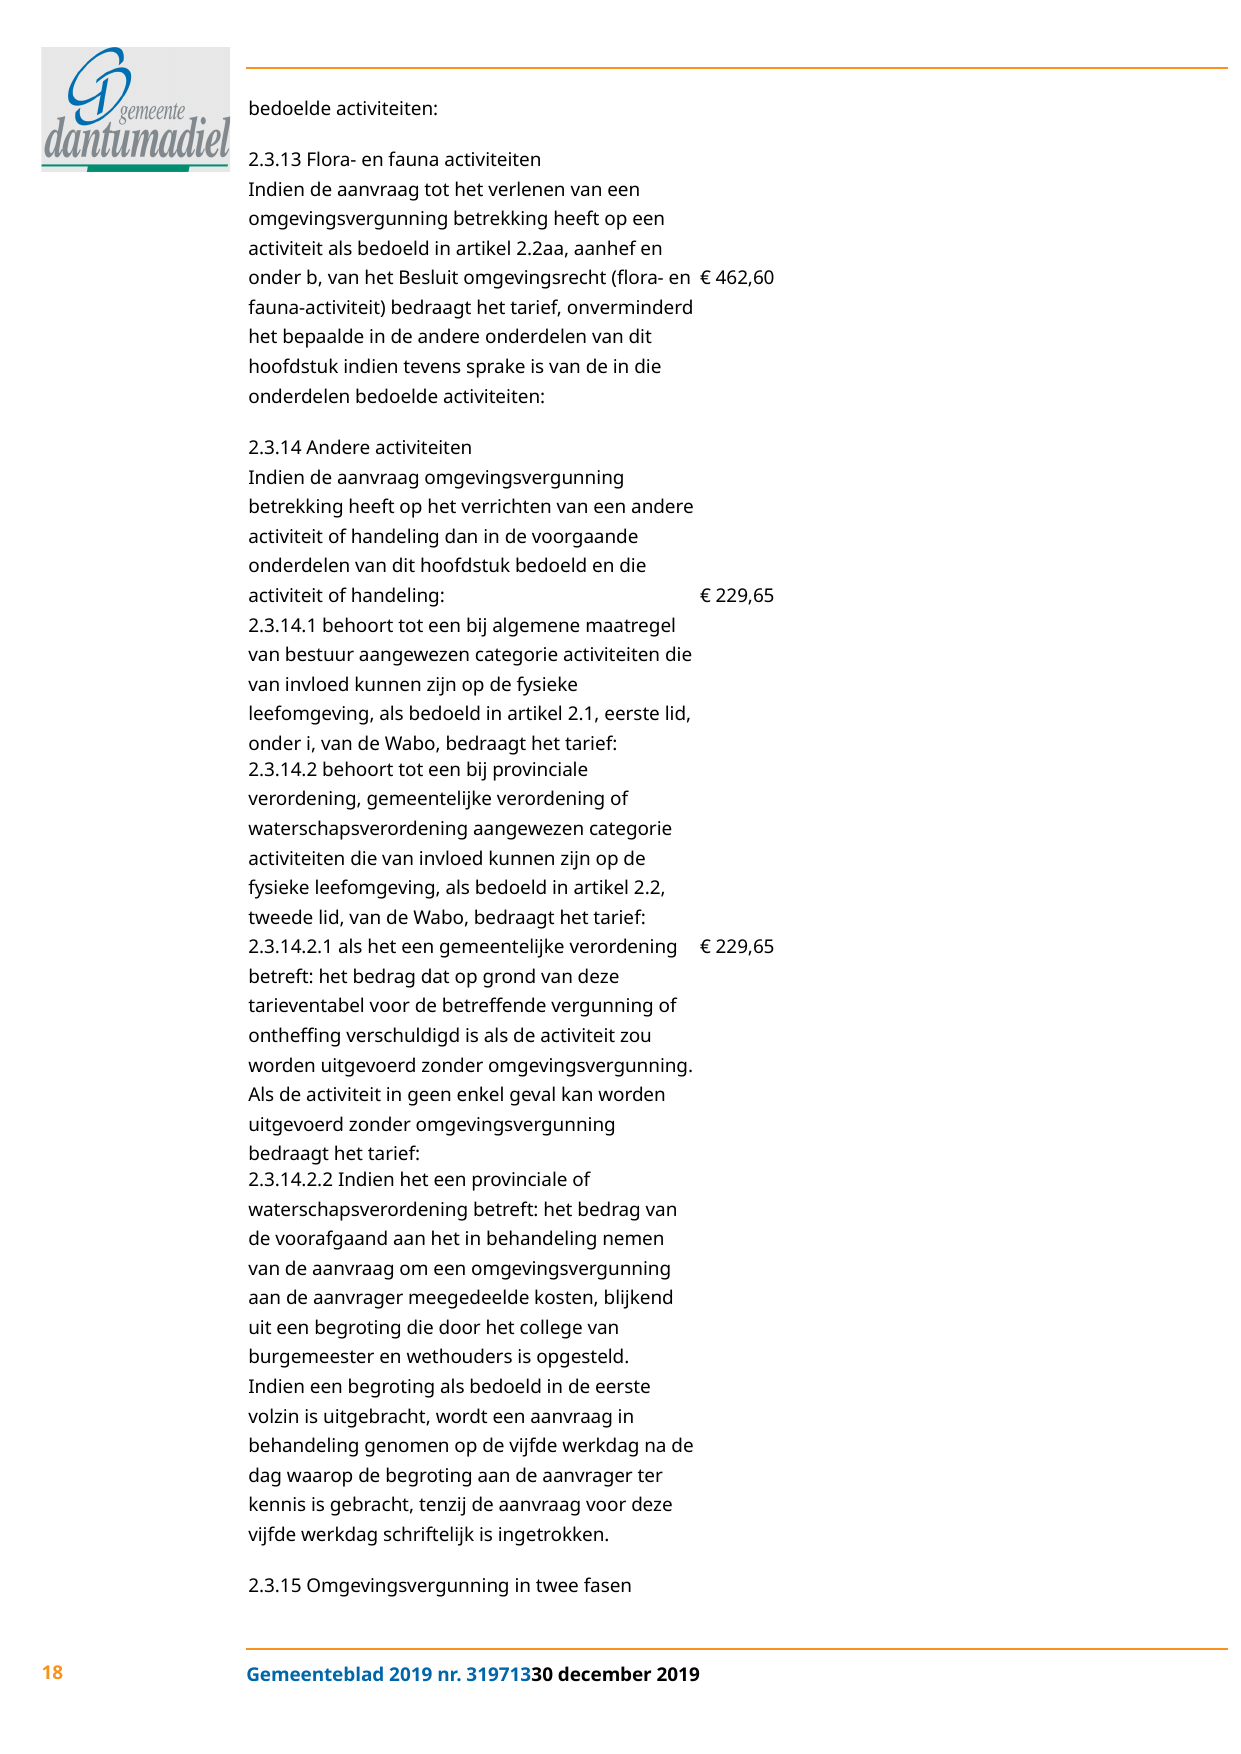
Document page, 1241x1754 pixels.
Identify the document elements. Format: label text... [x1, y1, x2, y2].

table_cell [248, 121, 700, 146]
table_cell 2.3.14 Andere activiteiten Indien de aanvraag omgevingsvergunning betrekking heeft op het verrichten van een andere activiteit of handeling dan in de voorgaande onderdelen van dit hoofdstuk bedoeld en die activiteit of handeling: 2.3.14.1 behoort tot een bij algemene maatregel van bestuur aangewezen categorie activiteiten die van invloed kunnen zijn op de fysieke leefomgeving, als bedoeld in artikel 2.1, eerste lid, onder i, van de Wabo, bedraagt het tarief: [248, 434, 700, 756]
table_cell [700, 409, 1152, 434]
table_cell [248, 1547, 700, 1573]
table_cell [700, 1573, 1152, 1598]
table_cell [700, 121, 1152, 146]
table_cell bedoelde activiteiten: [248, 95, 700, 121]
table_cell € 229,65 [700, 434, 1152, 756]
table_cell 2.3.13 Flora- en fauna activiteiten Indien de aanvraag tot het verlenen van een omgevingsvergunning betrekking heeft op een activiteit als bedoeld in artikel 2.2aa, aanhef en onder b, van het Besluit omgevingsrecht (flora- en fauna-activiteit) bedraagt het tarief, onverminderd het bepaalde in de andere onderdelen van dit hoofdstuk indien tevens sprake is van de in die onderdelen bedoelde activiteiten: [248, 146, 700, 409]
table_cell 2.3.15 Omgevingsvergunning in twee fasen [248, 1573, 700, 1598]
table_cell € 462,60 [700, 146, 1152, 409]
table_cell [700, 1547, 1152, 1573]
picture [41, 47, 231, 172]
table_cell [700, 95, 1152, 121]
table_cell 2.3.14.2.2 Indien het een provinciale of waterschapsverordening betreft: het bedrag van de voorafgaand aan het in behandeling nemen van de aanvraag om een omgevingsvergunning aan de aanvrager meegedeelde kosten, blijkend uit een begroting die door het college van burgemeester en wethouders is opgesteld. Indien een begroting als bedoeld in de eerste volzin is uitgebracht, wordt een aanvraag in behandeling genomen op de vijfde werkdag na de dag waarop de begroting aan de aanvrager ter kennis is gebracht, tenzij de aanvraag voor deze vijfde werkdag schriftelijk is ingetrokken. [248, 1166, 700, 1547]
table_cell [700, 1166, 1152, 1547]
table_cell [248, 409, 700, 434]
table_cell € 229,65 [700, 756, 1152, 1166]
table_cell 2.3.14.2 behoort tot een bij provinciale verordening, gemeentelijke verordening of waterschapsverordening aangewezen categorie activiteiten die van invloed kunnen zijn op de fysieke leefomgeving, als bedoeld in artikel 2.2, tweede lid, van de Wabo, bedraagt het tarief: 2.3.14.2.1 als het een gemeentelijke verordening betreft: het bedrag dat op grond van deze tarieventabel voor de betreffende vergunning of ontheffing verschuldigd is als de activiteit zou worden uitgevoerd zonder omgevingsvergunning. Als de activiteit in geen enkel geval kan worden uitgevoerd zonder omgevingsvergunning bedraagt het tarief: [248, 756, 700, 1166]
